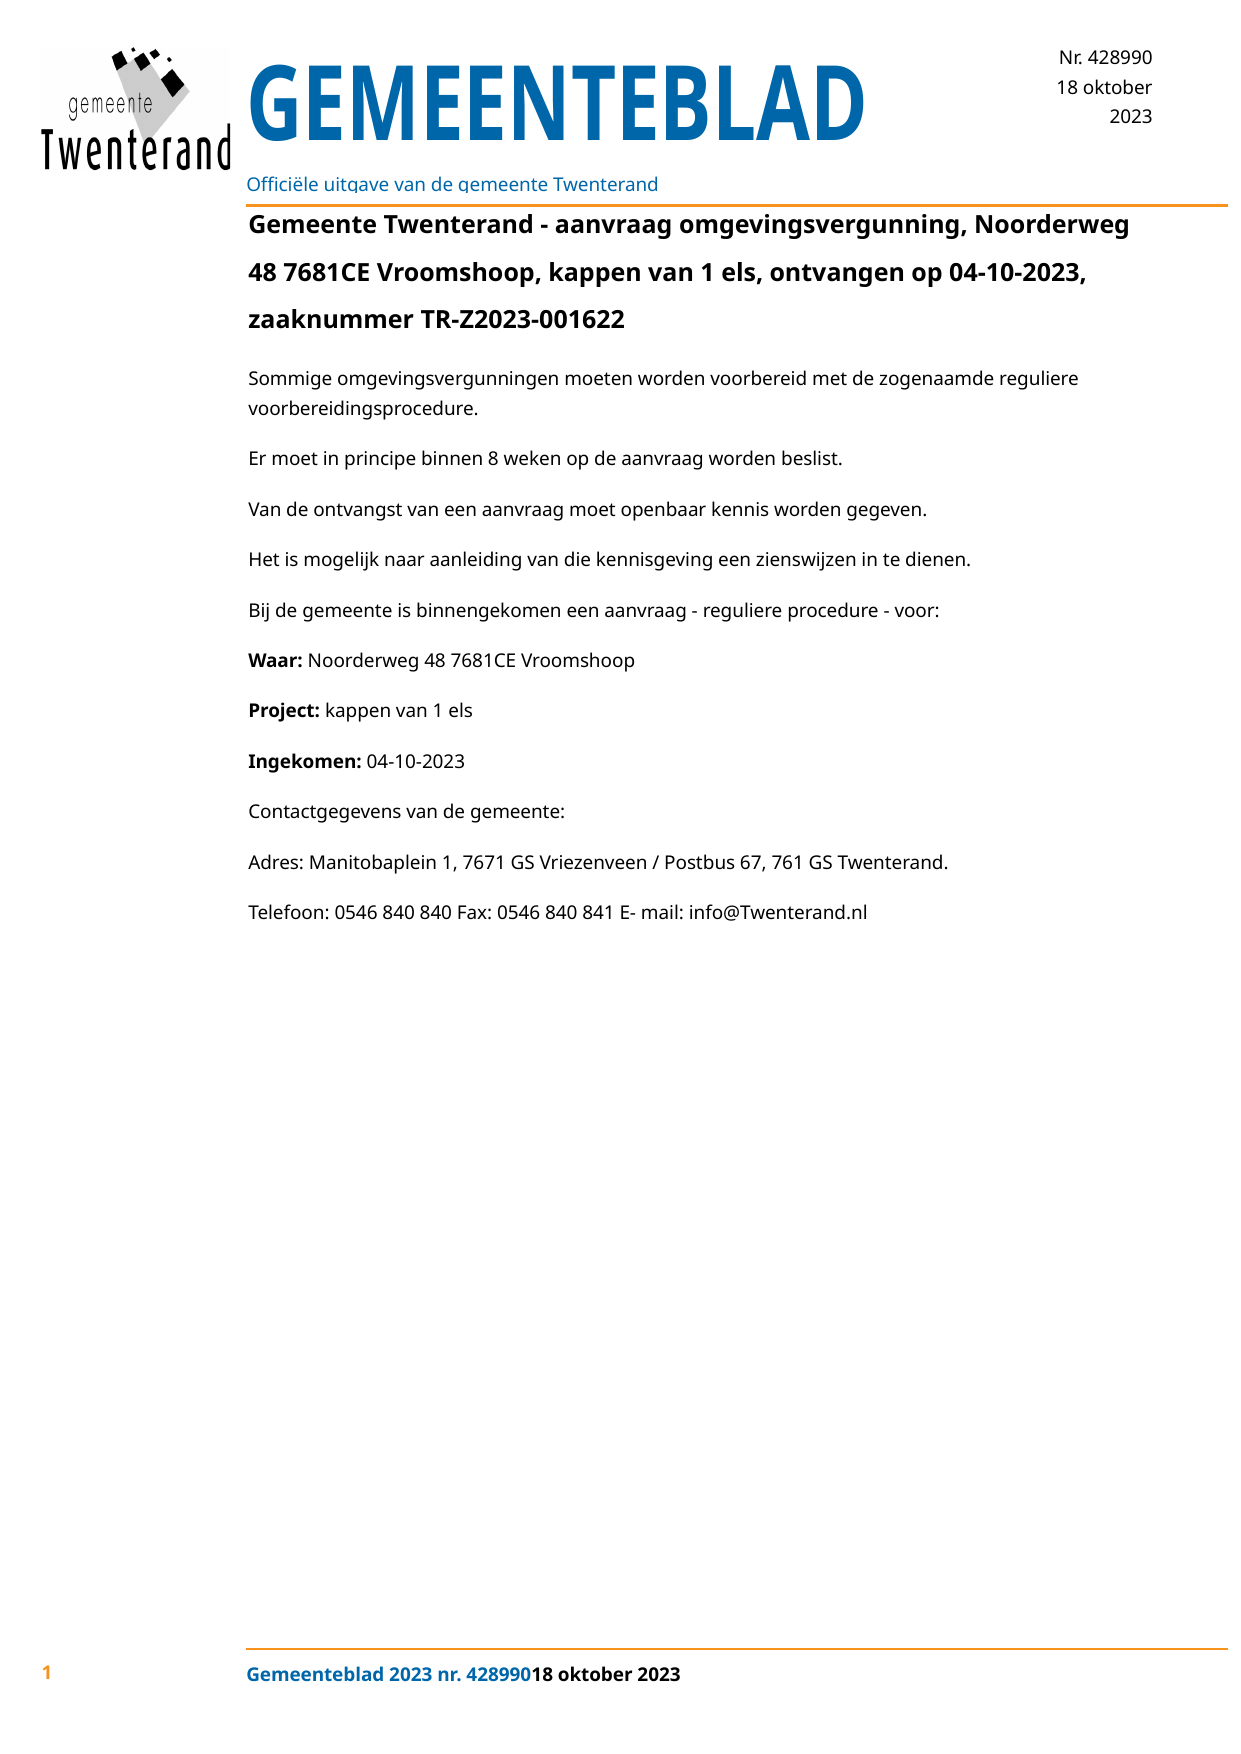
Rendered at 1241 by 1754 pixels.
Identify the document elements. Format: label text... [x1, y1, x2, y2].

text Contactgegevens van de gemeente: [248, 798, 1152, 824]
text Er moet in principe binnen 8 weken op de aanvraag worden beslist. [248, 446, 1152, 471]
text Sommige omgevingsvergunningen moeten worden voorbereid met de zogenaamde reguliere voorbereidingsprocedure. [248, 366, 1152, 421]
text Adres: Manitobaplein 1, 7671 GS Vriezenveen / Postbus 67, 761 GS Twenterand. [248, 849, 1152, 874]
text Telefoon: 0546 840 840 Fax: 0546 840 841 E- mail: info@Twenterand.nl [248, 899, 1152, 925]
picture [41, 47, 231, 172]
text Ingekomen: 04-10-2023 [248, 748, 1152, 774]
text Project: kappen van 1 els [248, 698, 1152, 723]
text Waar: Noorderweg 48 7681CE Vroomshoop [248, 647, 1152, 673]
text Van de ontvangst van een aanvraag moet openbaar kennis worden gegeven. [248, 496, 1152, 522]
text Gemeente Twenterand - aanvraag omgevingsvergunning, Noorderweg 48 7681CE Vroomshoop, kappen van 1 els, ontvangen op 04-10-2023, zaaknummer TR-Z2023-001622 [248, 207, 1152, 336]
text Bij de gemeente is binnengekomen een aanvraag - reguliere procedure - voor: [248, 597, 1152, 622]
text Het is mogelijk naar aanleiding van die kennisgeving een zienswijzen in te dienen. [248, 546, 1152, 572]
